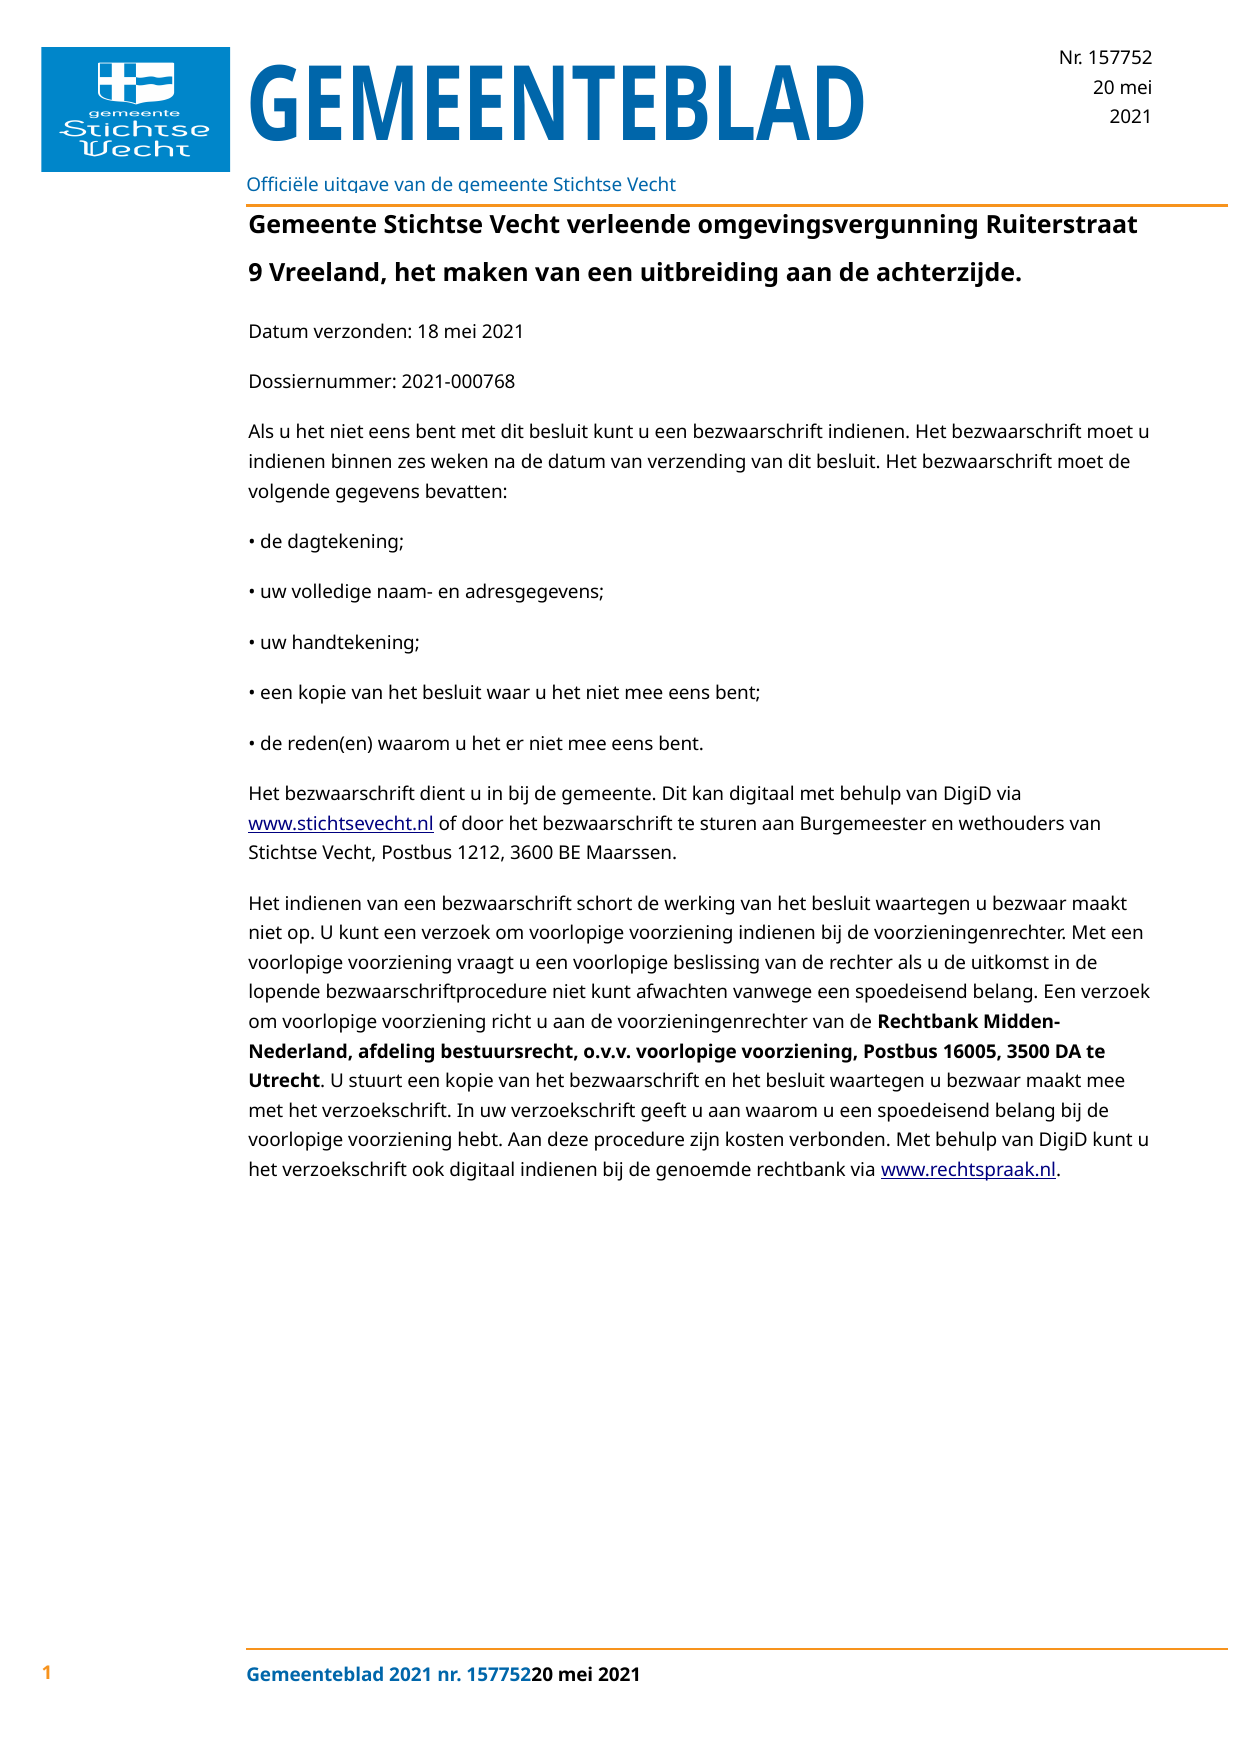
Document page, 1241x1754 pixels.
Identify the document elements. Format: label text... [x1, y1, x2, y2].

text • een kopie van het besluit waar u het niet mee eens bent; [248, 679, 1152, 705]
text Datum verzonden: 18 mei 2021 [248, 318, 1152, 344]
text Het bezwaarschrift dient u in bij de gemeente. Dit kan digitaal met behulp van DigiD via www.stichtsevecht.nl of door het bezwaarschrift te sturen aan Burgemeester en wethouders van Stichtse Vecht, Postbus 1212, 3600 BE Maarssen. [248, 780, 1152, 865]
text • de dagtekening; [248, 528, 1152, 554]
text • uw handtekening; [248, 629, 1152, 655]
text Als u het niet eens bent met dit besluit kunt u een bezwaarschrift indienen. Het bezwaarschrift moet u indienen binnen zes weken na de datum van verzending van dit besluit. Het bezwaarschrift moet de volgende gegevens bevatten: [248, 419, 1152, 504]
picture [99, 63, 135, 101]
text • uw volledige naam- en adresgegevens; [248, 579, 1152, 604]
text Het indienen van een bezwaarschrift schort de werking van het besluit waartegen u bezwaar maakt niet op. U kunt een verzoek om voorlopige voorziening indienen bij de voorzieningenrechter. Met een voorlopige voorziening vraagt u een voorlopige beslissing van de rechter als u de uitkomst in de lopende bezwaarschriftprocedure niet kunt afwachten vanwege een spoedeisend belang. Een verzoek om voorlopige voorziening richt u aan de voorzieningenrechter van de Rechtbank Midden-Nederland, afdeling bestuursrecht, o.v.v. voorlopige voorziening, Postbus 16005, 3500 DA te Utrecht. U stuurt een kopie van het bezwaarschrift en het besluit waartegen u bezwaar maakt mee met het verzoekschrift. In uw verzoekschrift geeft u aan waarom u een spoedeisend belang bij de voorlopige voorziening hebt. Aan deze procedure zijn kosten verbonden. Met behulp van DigiD kunt u het verzoekschrift ook digitaal indienen bij de genoemde rechtbank via www.rechtspraak.nl. [248, 890, 1152, 1182]
text • de reden(en) waarom u het er niet mee eens bent. [248, 730, 1152, 756]
picture [137, 63, 174, 103]
text Dossiernummer: 2021-000768 [248, 368, 1152, 394]
text Gemeente Stichtse Vecht verleende omgevingsvergunning Ruiterstraat 9 Vreeland, het maken van een uitbreiding aan de achterzijde. [248, 207, 1152, 288]
